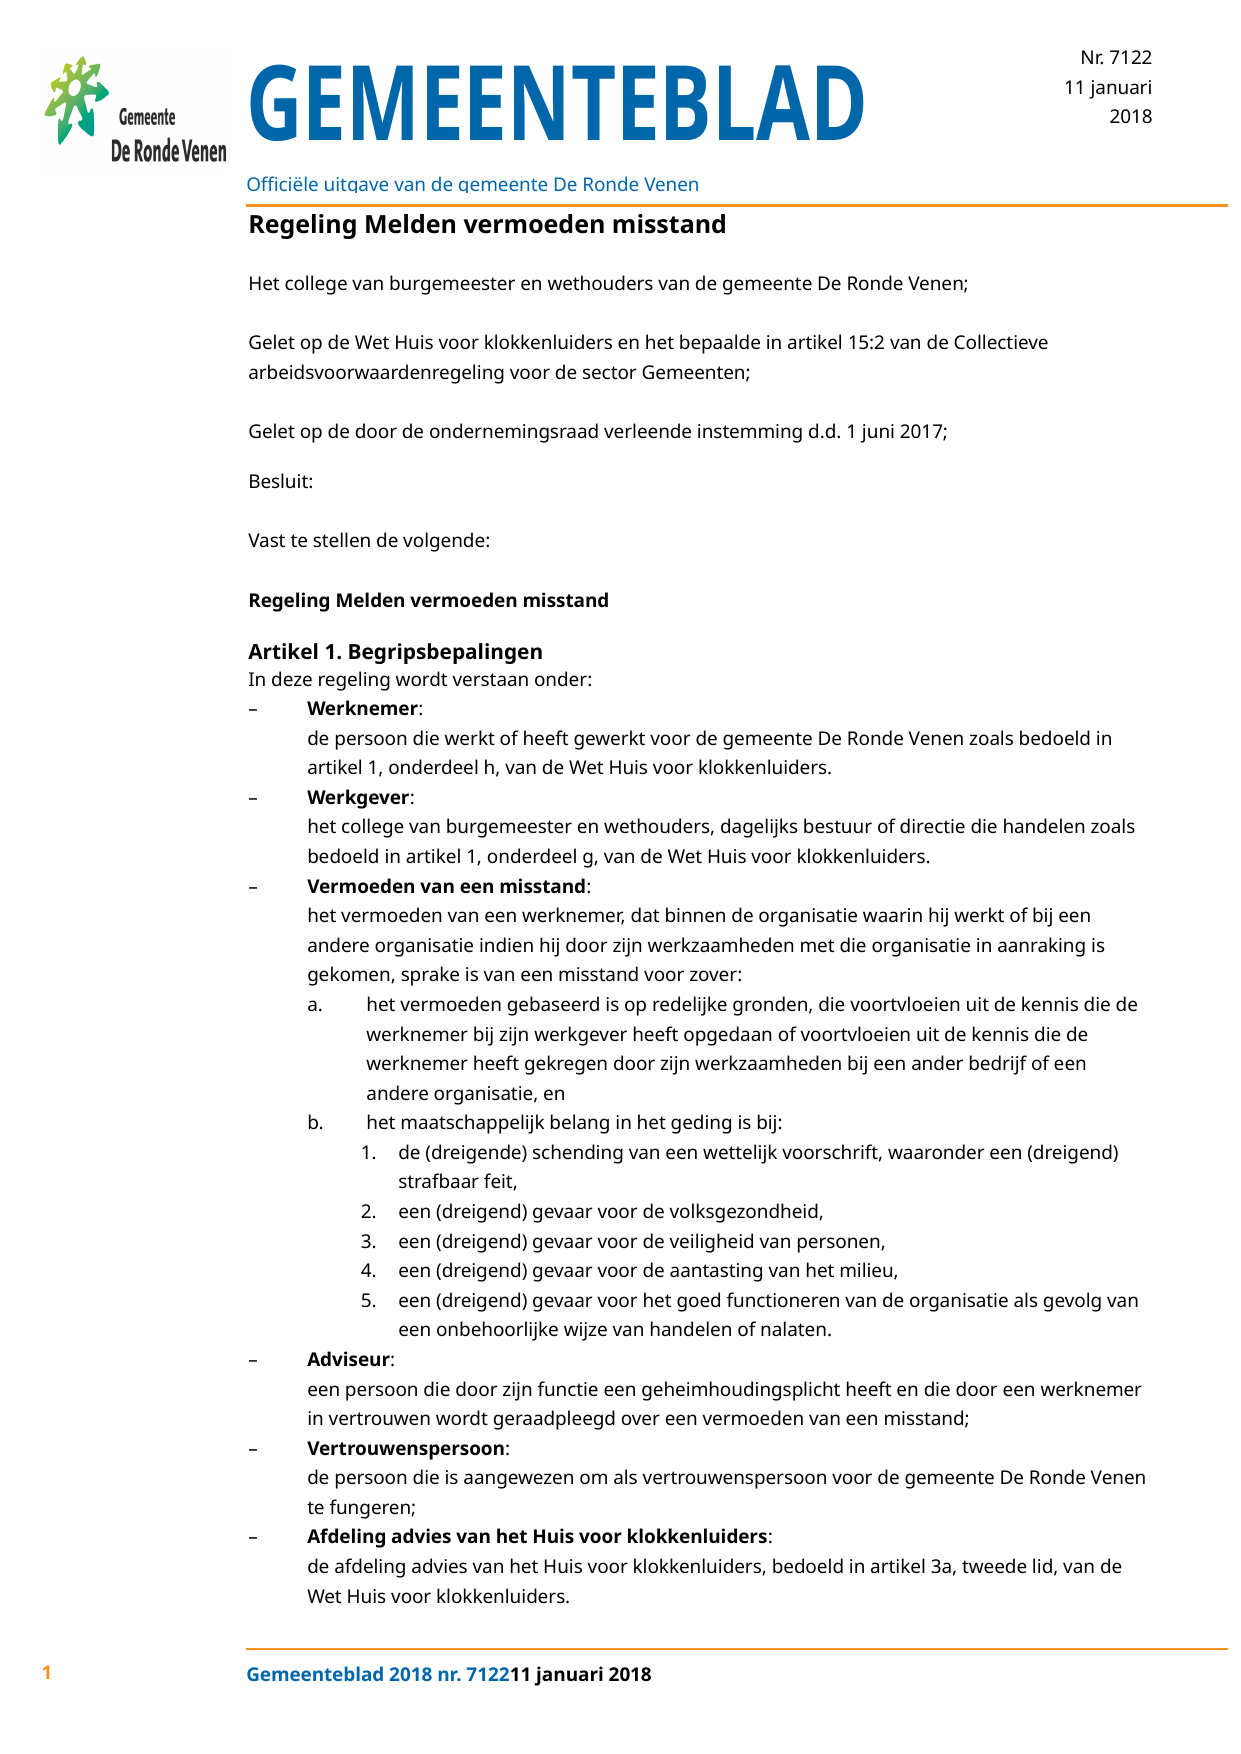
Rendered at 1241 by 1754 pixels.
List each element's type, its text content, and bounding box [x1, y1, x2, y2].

picture [41, 47, 231, 172]
list de persoon die is aangewezen om als vertrouwenspersoon voor de gemeente De Ronde Venen te fungeren; [248, 1464, 1152, 1520]
list de afdeling advies van het Huis voor klokkenluiders, bedoeld in artikel 3a, tweede lid, van de Wet Huis voor klokkenluiders. [248, 1553, 1152, 1608]
list het vermoeden van een werknemer, dat binnen de organisatie waarin hij werkt of bij een andere organisatie indien hij door zijn werkzaamheden met die organisatie in aanraking is gekomen, sprake is van een misstand voor zover: [248, 902, 1152, 987]
list een (dreigend) gevaar voor het goed functioneren van de organisatie als gevolg van een onbehoorlijke wijze van handelen of nalaten. [361, 1287, 1152, 1342]
list Vermoeden van een misstand: [248, 873, 1152, 898]
list het vermoeden gebaseerd is op redelijke gronden, die voortvloeien uit de kennis die de werknemer bij zijn werkgever heeft opgedaan of voortvloeien uit de kennis die de werknemer heeft gekregen door zijn werkzaamheden bij een ander bedrijf of een andere organisatie, en [307, 991, 1152, 1106]
text Het college van burgemeester en wethouders van de gemeente De Ronde Venen; [248, 270, 1152, 296]
list Adviseur: [248, 1346, 1152, 1372]
list een (dreigend) gevaar voor de veiligheid van personen, [361, 1228, 1152, 1253]
text Besluit: [248, 468, 1152, 494]
text Artikel 1. Begripsbepalingen [248, 637, 1152, 666]
list Werkgever: [248, 784, 1152, 810]
text Gelet op de Wet Huis voor klokkenluiders en het bepaalde in artikel 15:2 van de Collectieve arbeidsvoorwaardenregeling voor de sector Gemeenten; [248, 329, 1152, 385]
list een (dreigend) gevaar voor de aantasting van het milieu, [361, 1257, 1152, 1283]
list het maatschappelijk belang in het geding is bij: [307, 1109, 1152, 1135]
list Werknemer: [248, 695, 1152, 721]
list de persoon die werkt of heeft gewerkt voor de gemeente De Ronde Venen zoals bedoeld in artikel 1, onderdeel h, van de Wet Huis voor klokkenluiders. [248, 725, 1152, 780]
list Vertrouwenspersoon: [248, 1435, 1152, 1461]
list het college van burgemeester en wethouders, dagelijks bestuur of directie die handelen zoals bedoeld in artikel 1, onderdeel g, van de Wet Huis voor klokkenluiders. [248, 814, 1152, 869]
list een (dreigend) gevaar voor de volksgezondheid, [361, 1198, 1152, 1224]
list een persoon die door zijn functie een geheimhoudingsplicht heeft en die door een werknemer in vertrouwen wordt geraadpleegd over een vermoeden van een misstand; [248, 1376, 1152, 1431]
text Gelet op de door de ondernemingsraad verleende instemming d.d. 1 juni 2017; [248, 418, 1152, 444]
text Vast te stellen de volgende: [248, 528, 1152, 553]
text In deze regeling wordt verstaan onder: [248, 666, 1152, 691]
list de (dreigende) schending van een wettelijk voorschrift, waaronder een (dreigend) strafbaar feit, [361, 1139, 1152, 1194]
list Afdeling advies van het Huis voor klokkenluiders: [248, 1524, 1152, 1549]
text Regeling Melden vermoeden misstand [248, 587, 1152, 613]
text Regeling Melden vermoeden misstand [248, 207, 1152, 241]
